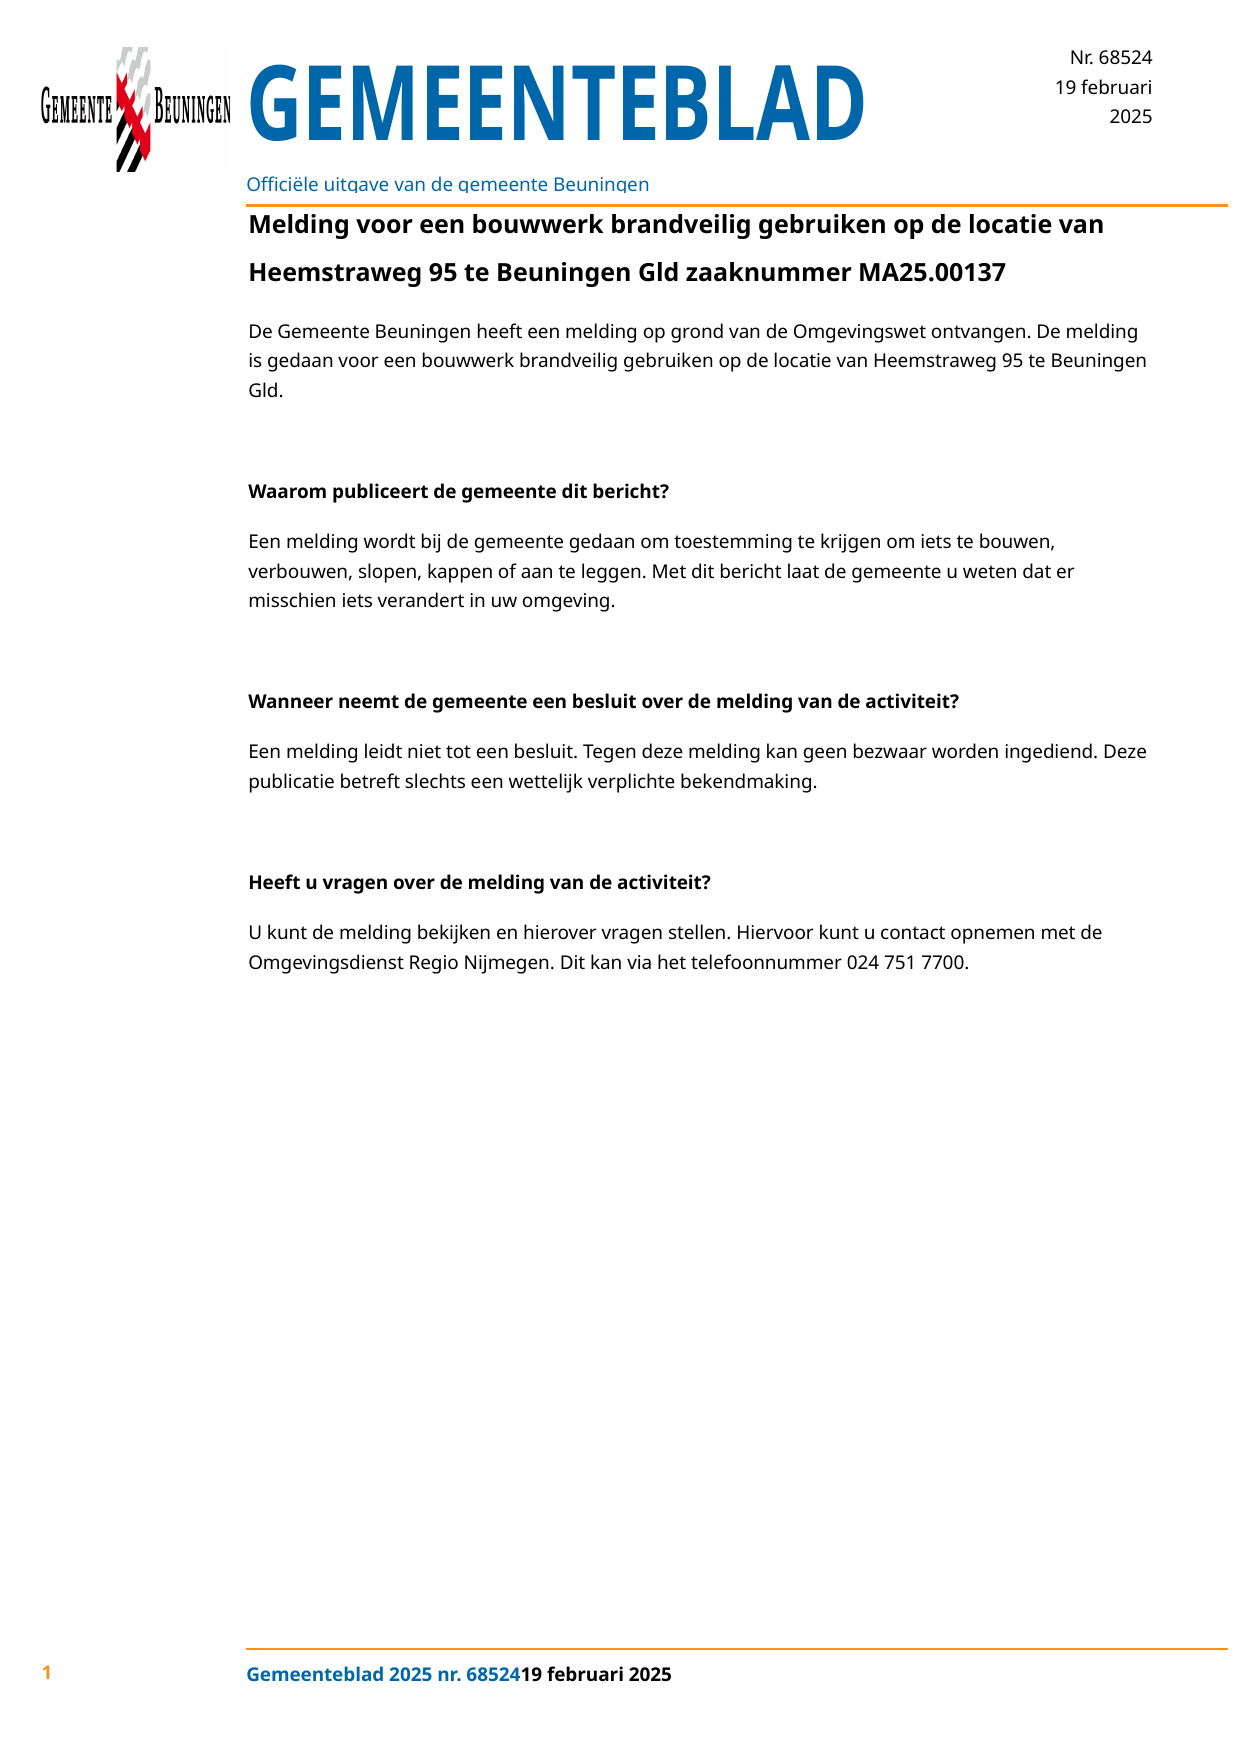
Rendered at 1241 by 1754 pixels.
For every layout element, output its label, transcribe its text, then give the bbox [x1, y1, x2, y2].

picture [41, 47, 231, 172]
text Wanneer neemt de gemeente een besluit over de melding van de activiteit? [248, 688, 1152, 714]
text Melding voor een bouwwerk brandveilig gebruiken op de locatie van Heemstraweg 95 te Beuningen Gld zaaknummer MA25.00137 [248, 207, 1152, 288]
text De Gemeente Beuningen heeft een melding op grond van de Omgevingswet ontvangen. De melding is gedaan voor een bouwwerk brandveilig gebruiken op de locatie van Heemstraweg 95 te Beuningen Gld. [248, 318, 1152, 403]
text Een melding leidt niet tot een besluit. Tegen deze melding kan geen bezwaar worden ingediend. Deze publicatie betreft slechts een wettelijk verplichte bekendmaking. [248, 739, 1152, 794]
text Een melding wordt bij de gemeente gedaan om toestemming te krijgen om iets te bouwen, verbouwen, slopen, kappen of aan te leggen. Met dit bericht laat de gemeente u weten dat er misschien iets verandert in uw omgeving. [248, 528, 1152, 613]
text Waarom publiceert de gemeente dit bericht? [248, 478, 1152, 504]
text U kunt de melding bekijken en hierover vragen stellen. Hiervoor kunt u contact opnemen met de Omgevingsdienst Regio Nijmegen. Dit kan via het telefoonnummer 024 751 7700. [248, 919, 1152, 975]
text Heeft u vragen over de melding van de activiteit? [248, 869, 1152, 895]
